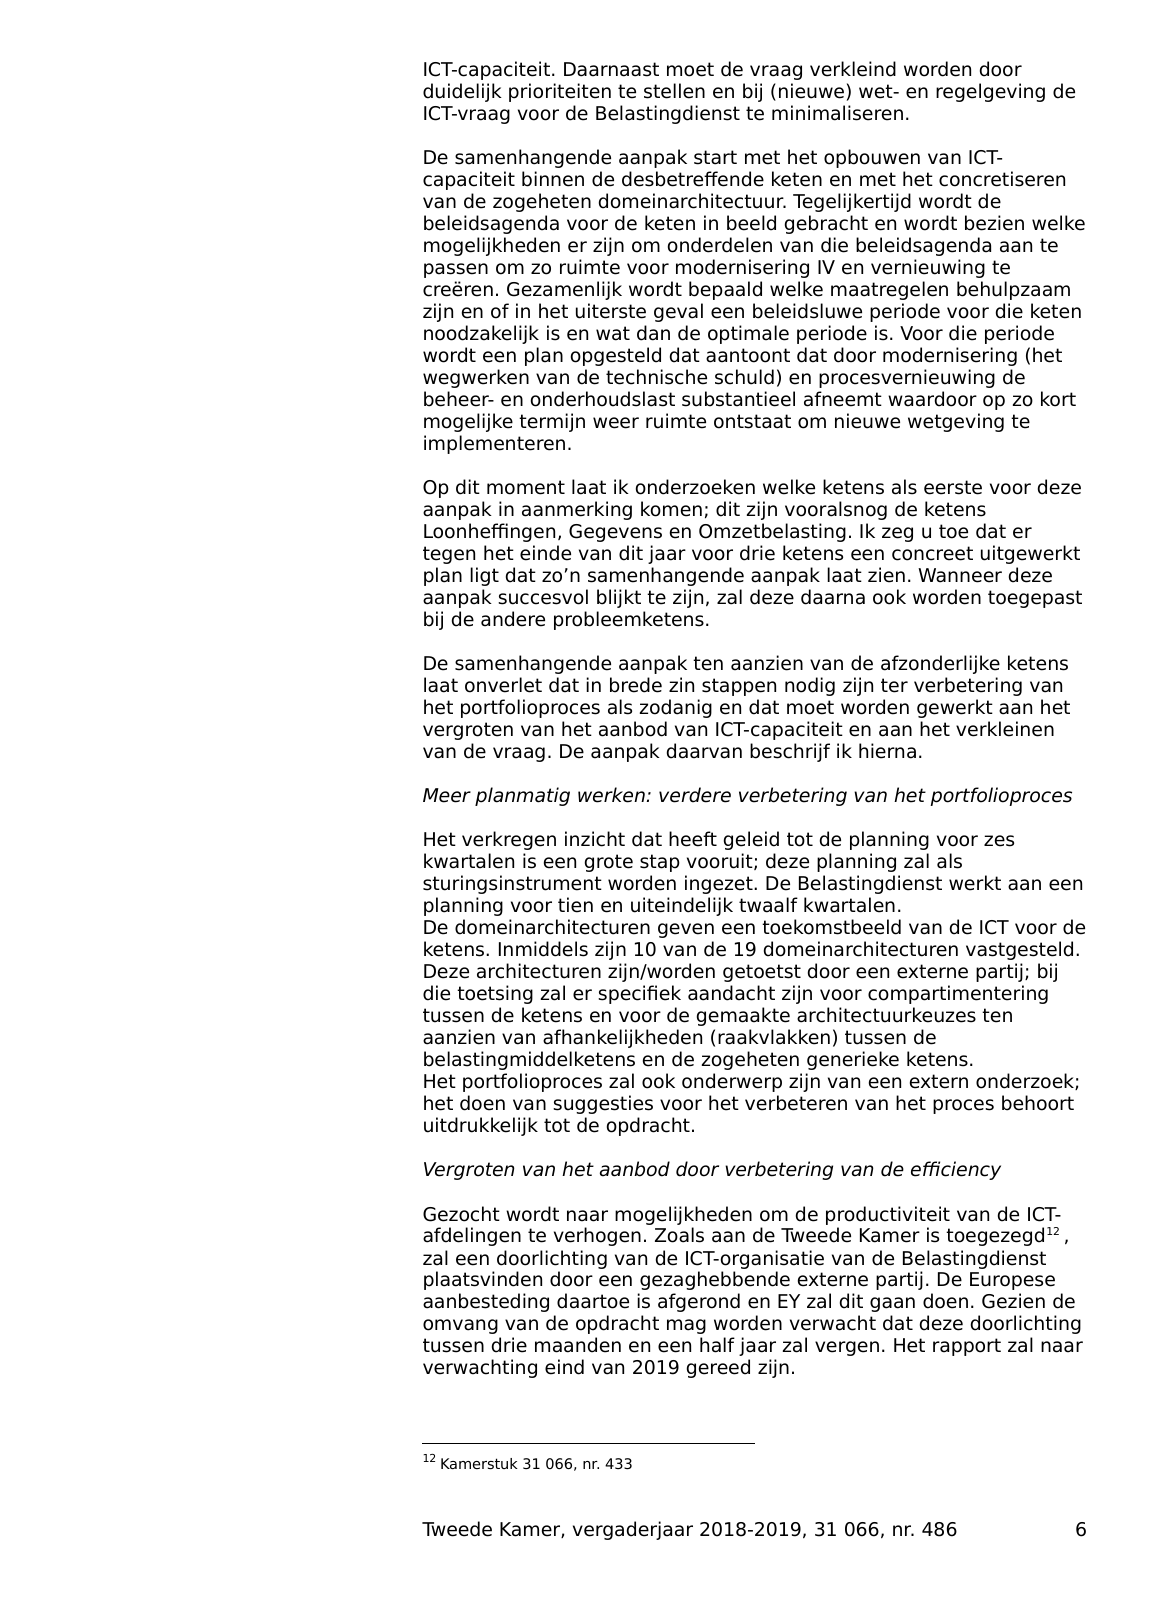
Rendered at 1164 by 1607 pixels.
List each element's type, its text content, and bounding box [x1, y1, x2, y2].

text Gezocht wordt naar mogelijkheden om de productiviteit van de ICT-afdelingen te verhogen. Zoals aan de Tweede Kamer is toegezegd, zal een doorlichting van de ICT-organisatie van de Belastingdienst plaatsvinden door een gezaghebbende externe partij. De Europese aanbesteding daartoe is afgerond en EY zal dit gaan doen. Gezien de omvang van de opdracht mag worden verwacht dat deze doorlichting tussen drie maanden en een half jaar zal vergen. Het rapport zal naar verwachting eind van 2019 gereed zijn. [422, 1203, 1087, 1379]
text Het portfolioproces zal ook onderwerp zijn van een extern onderzoek; het doen van suggesties voor het verbeteren van het proces behoort uitdrukkelijk tot de opdracht. [422, 1071, 1087, 1137]
text Op dit moment laat ik onderzoeken welke ketens als eerste voor deze aanpak in aanmerking komen; dit zijn vooralsnog de ketens Loonheffingen, Gegevens en Omzetbelasting. Ik zeg u toe dat er tegen het einde van dit jaar voor drie ketens een concreet uitgewerkt plan ligt dat zo’n samenhangende aanpak laat zien. Wanneer deze aanpak succesvol blijkt te zijn, zal deze daarna ook worden toegepast bij de andere probleemketens. [422, 477, 1087, 631]
text Het verkregen inzicht dat heeft geleid tot de planning voor zes kwartalen is een grote stap vooruit; deze planning zal als sturingsinstrument worden ingezet. De Belastingdienst werkt aan een planning voor tien en uiteindelijk twaalf kwartalen. [422, 829, 1087, 917]
text Kamerstuk 31 066, nr. 433 [422, 1452, 1087, 1474]
subtitle Vergroten van het aanbod door verbetering van de efficiency [422, 1159, 1087, 1181]
text De samenhangende aanpak start met het opbouwen van ICT-capaciteit binnen de desbetreffende keten en met het concretiseren van de zogeheten domeinarchitectuur. Tegelijkertijd wordt de beleidsagenda voor de keten in beeld gebracht en wordt bezien welke mogelijkheden er zijn om onderdelen van die beleidsagenda aan te passen om zo ruimte voor modernisering IV en vernieuwing te creëren. Gezamenlijk wordt bepaald welke maatregelen behulpzaam zijn en of in het uiterste geval een beleidsluwe periode voor die keten noodzakelijk is en wat dan de optimale periode is. Voor die periode wordt een plan opgesteld dat aantoont dat door modernisering (het wegwerken van de technische schuld) en procesvernieuwing de beheer- en onderhoudslast substantieel afneemt waardoor op zo kort mogelijke termijn weer ruimte ontstaat om nieuwe wetgeving te implementeren. [422, 147, 1087, 455]
text ICT-capaciteit. Daarnaast moet de vraag verkleind worden door duidelijk prioriteiten te stellen en bij (nieuwe) wet- en regelgeving de ICT-vraag voor de Belastingdienst te minimaliseren. [422, 59, 1087, 125]
text De domeinarchitecturen geven een toekomstbeeld van de ICT voor de ketens. Inmiddels zijn 10 van de 19 domeinarchitecturen vastgesteld. Deze architecturen zijn/worden getoetst door een externe partij; bij die toetsing zal er specifiek aandacht zijn voor compartimentering tussen de ketens en voor de gemaakte architectuurkeuzes ten aanzien van afhankelijkheden (raakvlakken) tussen de belastingmiddelketens en de zogeheten generieke ketens. [422, 917, 1087, 1071]
text De samenhangende aanpak ten aanzien van de afzonderlijke ketens laat onverlet dat in brede zin stappen nodig zijn ter verbetering van het portfolioproces als zodanig en dat moet worden gewerkt aan het vergroten van het aanbod van ICT-capaciteit en aan het verkleinen van de vraag. De aanpak daarvan beschrijf ik hierna. [422, 653, 1087, 763]
subtitle Meer planmatig werken: verdere verbetering van het portfolioproces [422, 785, 1087, 807]
